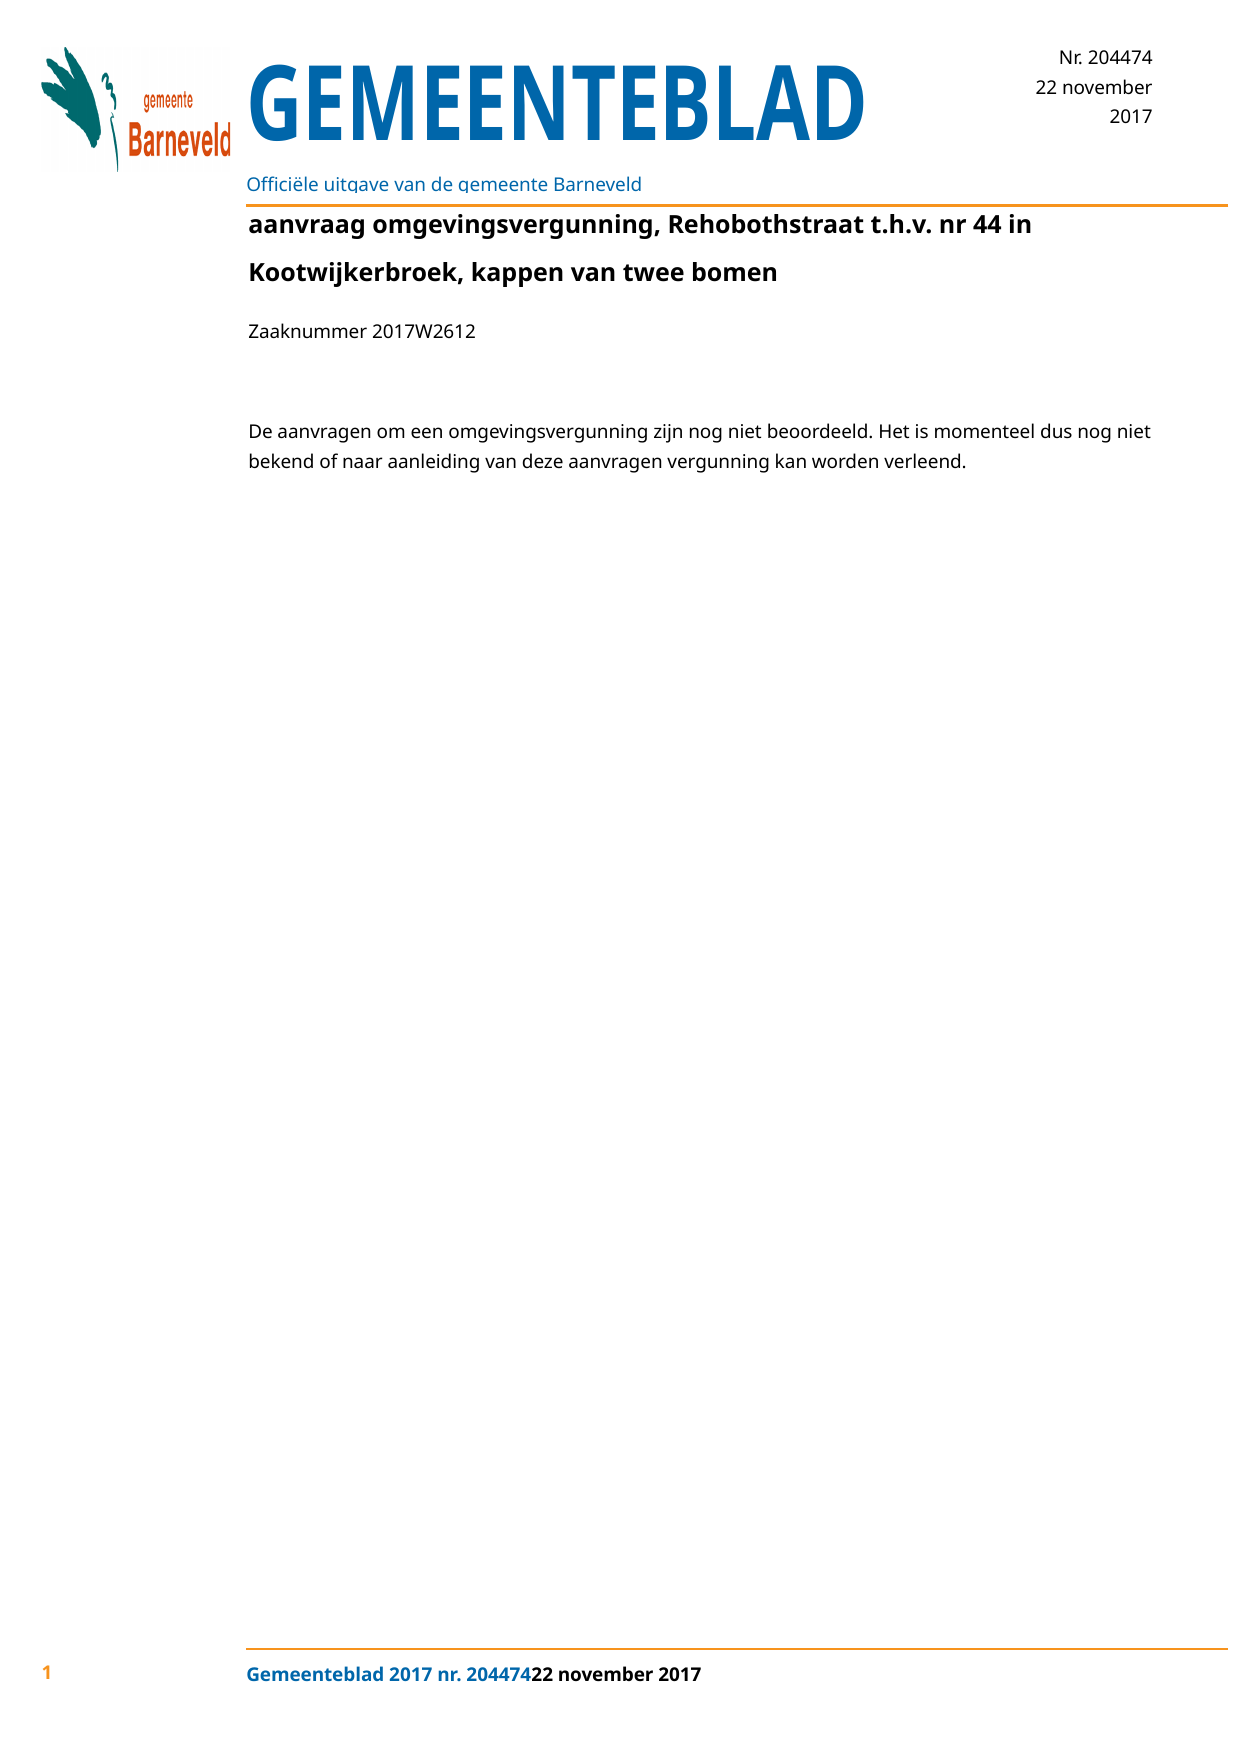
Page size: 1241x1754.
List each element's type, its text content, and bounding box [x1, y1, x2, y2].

text De aanvragen om een omgevingsvergunning zijn nog niet beoordeeld. Het is momenteel dus nog niet bekend of naar aanleiding van deze aanvragen vergunning kan worden verleend. [248, 419, 1152, 474]
picture [41, 47, 231, 172]
text aanvraag omgevingsvergunning, Rehobothstraat t.h.v. nr 44 in Kootwijkerbroek, kappen van twee bomen [248, 207, 1152, 288]
text Zaaknummer 2017W2612 [248, 318, 1152, 344]
